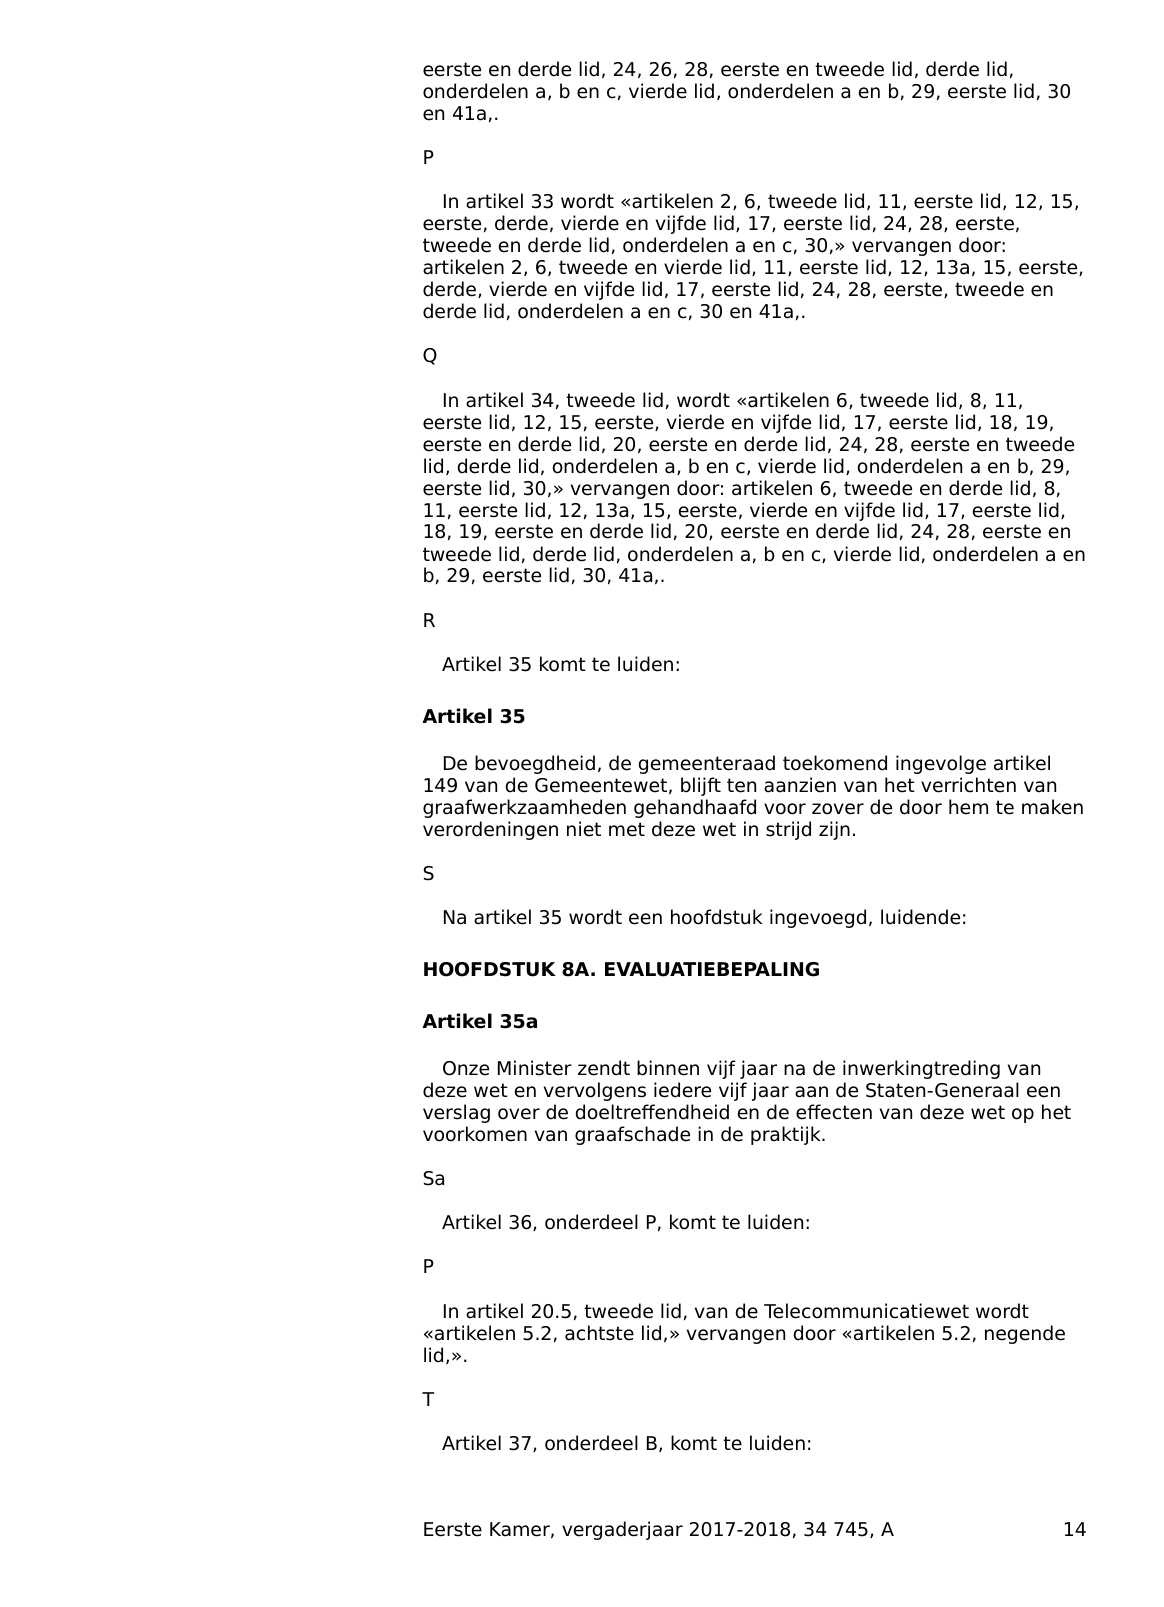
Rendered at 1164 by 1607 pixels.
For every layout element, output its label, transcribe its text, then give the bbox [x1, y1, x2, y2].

text eerste en derde lid, 24, 26, 28, eerste en tweede lid, derde lid, onderdelen a, b en c, vierde lid, onderdelen a en b, 29, eerste lid, 30 en 41a,. [422, 59, 1087, 125]
text P [422, 147, 1087, 169]
text Sa [422, 1168, 1087, 1190]
subtitle HOOFDSTUK 8A. EVALUATIEBEPALING [422, 959, 1087, 981]
text Artikel 36, onderdeel P, komt te luiden: [422, 1212, 1087, 1234]
text Artikel 37, onderdeel B, komt te luiden: [422, 1433, 1087, 1455]
subtitle Artikel 35 [422, 706, 1087, 728]
text In artikel 20.5, tweede lid, van de Telecommunicatiewet wordt «artikelen 5.2, achtste lid,» vervangen door «artikelen 5.2, negende lid,». [422, 1301, 1087, 1366]
text Q [422, 345, 1087, 367]
text T [422, 1389, 1087, 1411]
text De bevoegdheid, de gemeenteraad toekomend ingevolge artikel 149 van de Gemeentewet, blijft ten aanzien van het verrichten van graafwerkzaamheden gehandhaafd voor zover de door hem te maken verordeningen niet met deze wet in strijd zijn. [422, 753, 1087, 841]
text Na artikel 35 wordt een hoofdstuk ingevoegd, luidende: [422, 907, 1087, 929]
text In artikel 33 wordt «artikelen 2, 6, tweede lid, 11, eerste lid, 12, 15, eerste, derde, vierde en vijfde lid, 17, eerste lid, 24, 28, eerste, tweede en derde lid, onderdelen a en c, 30,» vervangen door: artikelen 2, 6, tweede en vierde lid, 11, eerste lid, 12, 13a, 15, eerste, derde, vierde en vijfde lid, 17, eerste lid, 24, 28, eerste, tweede en derde lid, onderdelen a en c, 30 en 41a,. [422, 191, 1087, 323]
text Artikel 35 komt te luiden: [422, 654, 1087, 676]
subtitle Artikel 35a [422, 1011, 1087, 1033]
text In artikel 34, tweede lid, wordt «artikelen 6, tweede lid, 8, 11, eerste lid, 12, 15, eerste, vierde en vijfde lid, 17, eerste lid, 18, 19, eerste en derde lid, 20, eerste en derde lid, 24, 28, eerste en tweede lid, derde lid, onderdelen a, b en c, vierde lid, onderdelen a en b, 29, eerste lid, 30,» vervangen door: artikelen 6, tweede en derde lid, 8, 11, eerste lid, 12, 13a, 15, eerste, vierde en vijfde lid, 17, eerste lid, 18, 19, eerste en derde lid, 20, eerste en derde lid, 24, 28, eerste en tweede lid, derde lid, onderdelen a, b en c, vierde lid, onderdelen a en b, 29, eerste lid, 30, 41a,. [422, 389, 1087, 587]
text S [422, 863, 1087, 885]
text R [422, 609, 1087, 632]
text P [422, 1256, 1087, 1278]
text Onze Minister zendt binnen vijf jaar na de inwerkingtreding van deze wet en vervolgens iedere vijf jaar aan de Staten-Generaal een verslag over de doeltreffendheid en de effecten van deze wet op het voorkomen van graafschade in de praktijk. [422, 1058, 1087, 1146]
